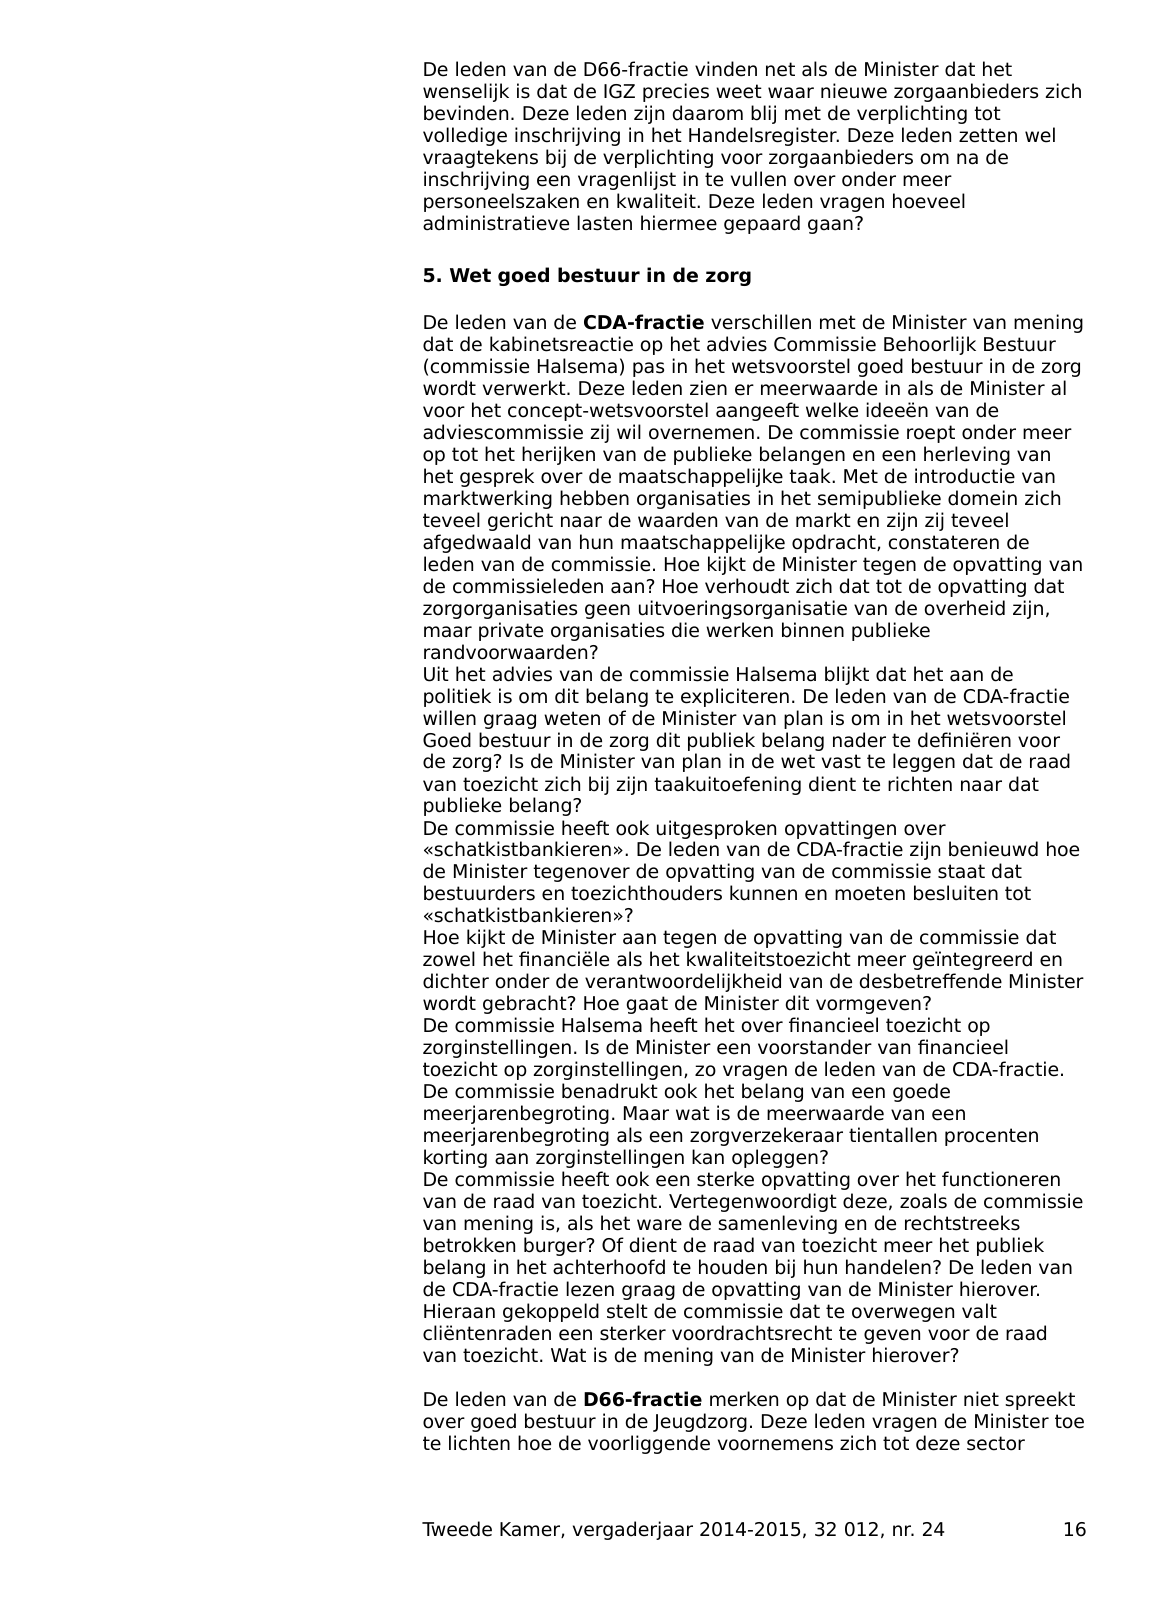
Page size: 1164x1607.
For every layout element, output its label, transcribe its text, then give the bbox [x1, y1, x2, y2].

text Hoe kijkt de Minister aan tegen de opvatting van de commissie dat zowel het financiële als het kwaliteitstoezicht meer geïntegreerd en dichter onder de verantwoordelijkheid van de desbetreffende Minister wordt gebracht? Hoe gaat de Minister dit vormgeven? [422, 927, 1087, 1015]
subtitle 5. Wet goed bestuur in de zorg [422, 265, 1087, 287]
text Hieraan gekoppeld stelt de commissie dat te overwegen valt cliëntenraden een sterker voordrachtsrecht te geven voor de raad van toezicht. Wat is de mening van de Minister hierover? [422, 1301, 1087, 1367]
text De commissie heeft ook uitgesproken opvattingen over «schatkistbankieren». De leden van de CDA-fractie zijn benieuwd hoe de Minister tegenover de opvatting van de commissie staat dat bestuurders en toezichthouders kunnen en moeten besluiten tot «schatkistbankieren»? [422, 817, 1087, 927]
text De leden van de CDA-fractie verschillen met de Minister van mening dat de kabinetsreactie op het advies Commissie Behoorlijk Bestuur (commissie Halsema) pas in het wetsvoorstel goed bestuur in de zorg wordt verwerkt. Deze leden zien er meerwaarde in als de Minister al voor het concept-wetsvoorstel aangeeft welke ideeën van de adviescommissie zij wil overnemen. De commissie roept onder meer op tot het herijken van de publieke belangen en een herleving van het gesprek over de maatschappelijke taak. Met de introductie van marktwerking hebben organisaties in het semipublieke domein zich teveel gericht naar de waarden van de markt en zijn zij teveel afgedwaald van hun maatschappelijke opdracht, constateren de leden van de commissie. Hoe kijkt de Minister tegen de opvatting van de commissieleden aan? Hoe verhoudt zich dat tot de opvatting dat zorgorganisaties geen uitvoeringsorganisatie van de overheid zijn, maar private organisaties die werken binnen publieke randvoorwaarden? [422, 312, 1087, 663]
text De commissie heeft ook een sterke opvatting over het functioneren van de raad van toezicht. Vertegenwoordigt deze, zoals de commissie van mening is, als het ware de samenleving en de rechtstreeks betrokken burger? Of dient de raad van toezicht meer het publiek belang in het achterhoofd te houden bij hun handelen? De leden van de CDA-fractie lezen graag de opvatting van de Minister hierover. [422, 1169, 1087, 1301]
text De leden van de D66-fractie merken op dat de Minister niet spreekt over goed bestuur in de Jeugdzorg. Deze leden vragen de Minister toe te lichten hoe de voorliggende voornemens zich tot deze sector [422, 1389, 1087, 1455]
text Uit het advies van de commissie Halsema blijkt dat het aan de politiek is om dit belang te expliciteren. De leden van de CDA-fractie willen graag weten of de Minister van plan is om in het wetsvoorstel Goed bestuur in de zorg dit publiek belang nader te definiëren voor de zorg? Is de Minister van plan in de wet vast te leggen dat de raad van toezicht zich bij zijn taakuitoefening dient te richten naar dat publieke belang? [422, 663, 1087, 817]
text De commissie benadrukt ook het belang van een goede meerjarenbegroting. Maar wat is de meerwaarde van een meerjarenbegroting als een zorgverzekeraar tientallen procenten korting aan zorginstellingen kan opleggen? [422, 1081, 1087, 1169]
text De leden van de D66-fractie vinden net als de Minister dat het wenselijk is dat de IGZ precies weet waar nieuwe zorgaanbieders zich bevinden. Deze leden zijn daarom blij met de verplichting tot volledige inschrijving in het Handelsregister. Deze leden zetten wel vraagtekens bij de verplichting voor zorgaanbieders om na de inschrijving een vragenlijst in te vullen over onder meer personeelszaken en kwaliteit. Deze leden vragen hoeveel administratieve lasten hiermee gepaard gaan? [422, 59, 1087, 235]
text De commissie Halsema heeft het over financieel toezicht op zorginstellingen. Is de Minister een voorstander van financieel toezicht op zorginstellingen, zo vragen de leden van de CDA-fractie. [422, 1015, 1087, 1081]
